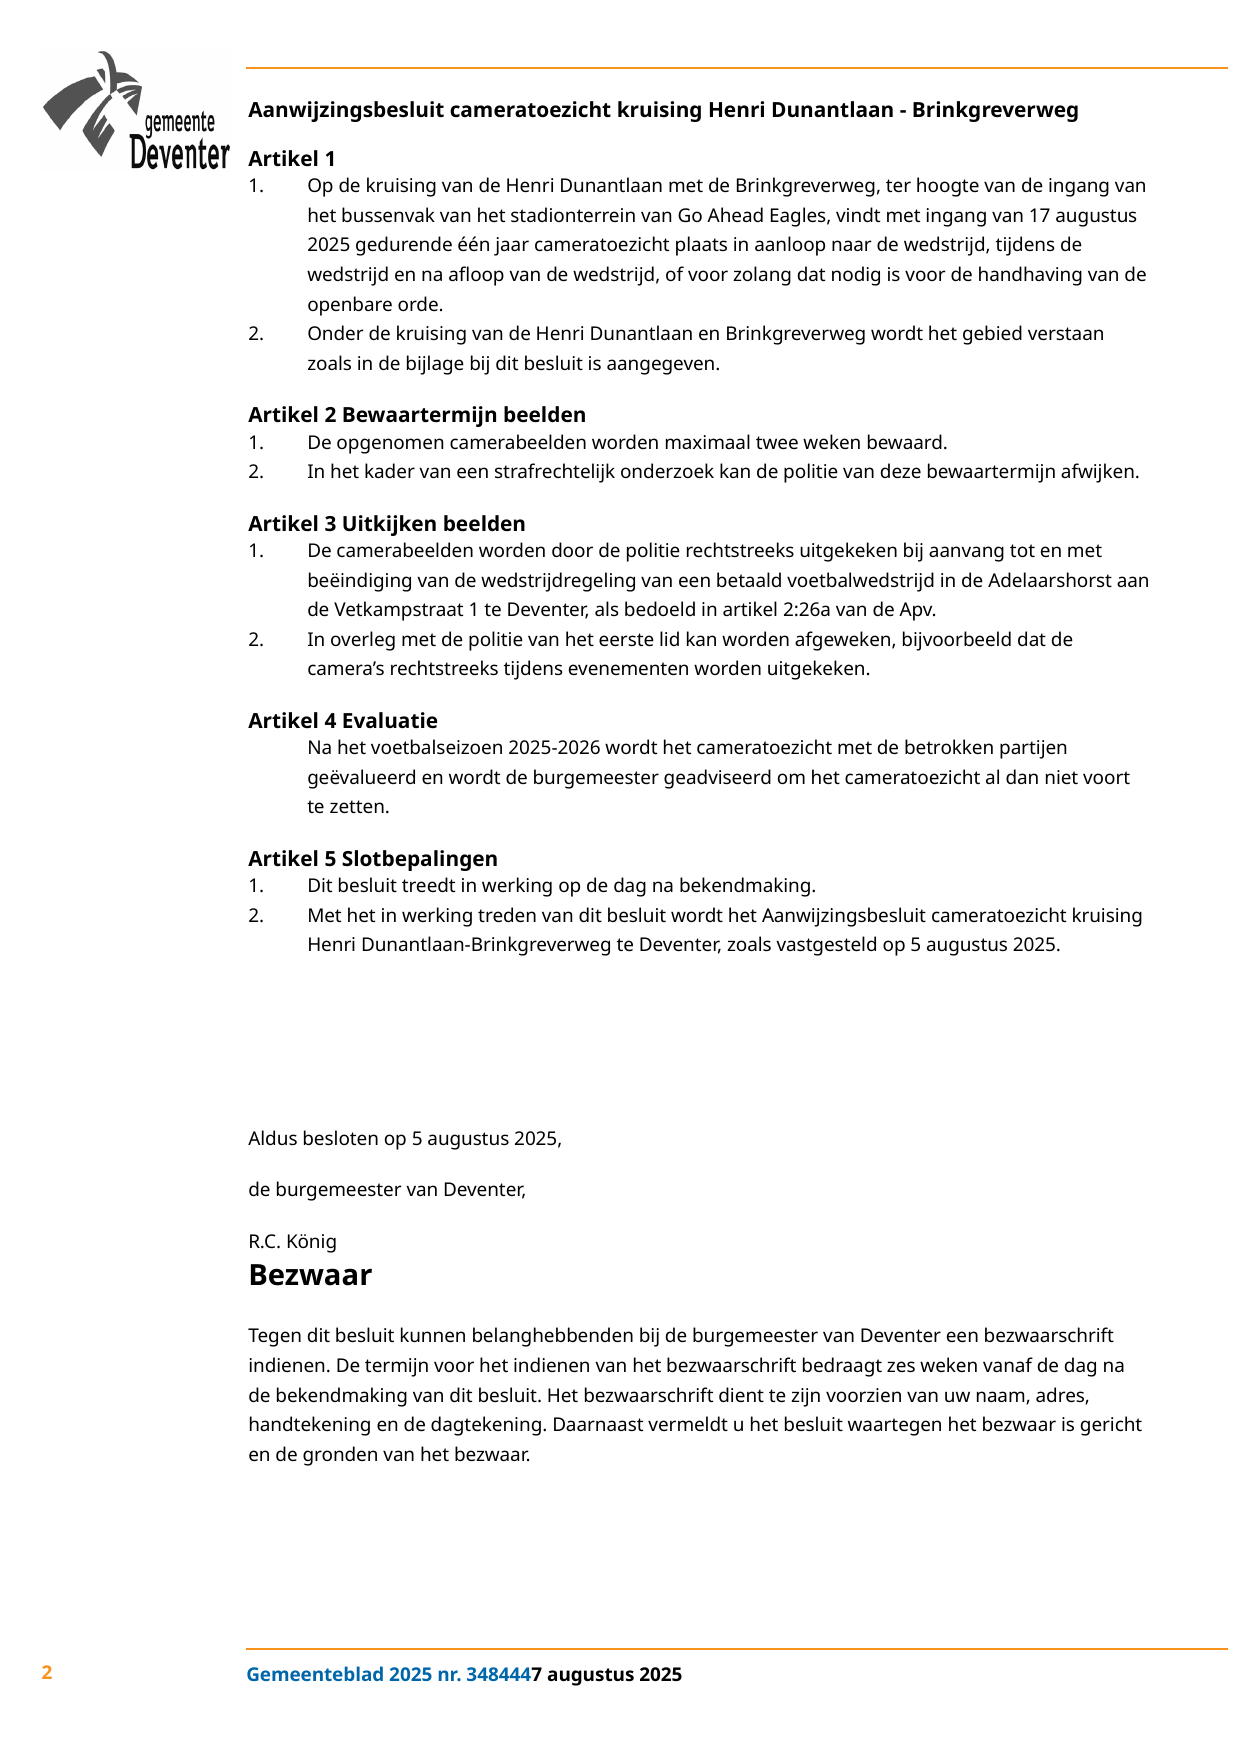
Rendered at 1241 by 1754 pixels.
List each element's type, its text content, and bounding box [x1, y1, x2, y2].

text Artikel 3 Uitkijken beelden [248, 509, 1152, 537]
list Na het voetbalseizoen 2025-2026 wordt het cameratoezicht met de betrokken partijen geëvalueerd en wordt de burgemeester geadviseerd om het cameratoezicht al dan niet voort te zetten. [248, 734, 1152, 819]
list De camerabeelden worden door de politie rechtstreeks uitgekeken bij aanvang tot en met beëindiging van de wedstrijdregeling van een betaald voetbalwedstrijd in de Adelaarshorst aan de Vetkampstraat 1 te Deventer, als bedoeld in artikel 2:26a van de Apv. [248, 537, 1152, 622]
list De opgenomen camerabeelden worden maximaal twee weken bewaard. [248, 429, 1152, 454]
list In overleg met de politie van het eerste lid kan worden afgeweken, bijvoorbeeld dat de camera’s rechtstreeks tijdens evenementen worden uitgekeken. [248, 626, 1152, 681]
picture [41, 47, 231, 172]
text de burgemeester van Deventer, [248, 1177, 1152, 1202]
text Aldus besloten op 5 augustus 2025, [248, 1125, 1152, 1151]
list Dit besluit treedt in werking op de dag na bekendmaking. [248, 872, 1152, 898]
text Artikel 4 Evaluatie [248, 706, 1152, 734]
list Op de kruising van de Henri Dunantlaan met de Brinkgreverweg, ter hoogte van de ingang van het bussenvak van het stadionterrein van Go Ahead Eagles, vindt met ingang van 17 augustus 2025 gedurende één jaar cameratoezicht plaats in aanloop naar de wedstrijd, tijdens de wedstrijd en na afloop van de wedstrijd, of voor zolang dat nodig is voor de handhaving van de openbare orde. [248, 172, 1152, 317]
text Tegen dit besluit kunnen belanghebbenden bij de burgemeester van Deventer een bezwaarschrift indienen. De termijn voor het indienen van het bezwaarschrift bedraagt zes weken vanaf de dag na de bekendmaking van dit besluit. Het bezwaarschrift dient te zijn voorzien van uw naam, adres, handtekening en de dagtekening. Daarnaast vermeldt u het besluit waartegen het bezwaar is gericht en de gronden van het bezwaar. [248, 1323, 1152, 1467]
list Onder de kruising van de Henri Dunantlaan en Brinkgreverweg wordt het gebied verstaan zoals in de bijlage bij dit besluit is aangegeven. [248, 320, 1152, 376]
text Aanwijzingsbesluit cameratoezicht kruising Henri Dunantlaan - Brinkgreverweg [248, 95, 1152, 123]
list Met het in werking treden van dit besluit wordt het Aanwijzingsbesluit cameratoezicht kruising Henri Dunantlaan-Brinkgreverweg te Deventer, zoals vastgesteld op 5 augustus 2025. [248, 902, 1152, 957]
text Artikel 1 [248, 144, 1152, 172]
text Artikel 2 Bewaartermijn beelden [248, 400, 1152, 429]
list In het kader van een strafrechtelijk onderzoek kan de politie van deze bewaartermijn afwijken. [248, 458, 1152, 484]
text R.C. König [248, 1228, 1152, 1254]
text Artikel 5 Slotbepalingen [248, 844, 1152, 872]
text Bezwaar [248, 1254, 1152, 1293]
